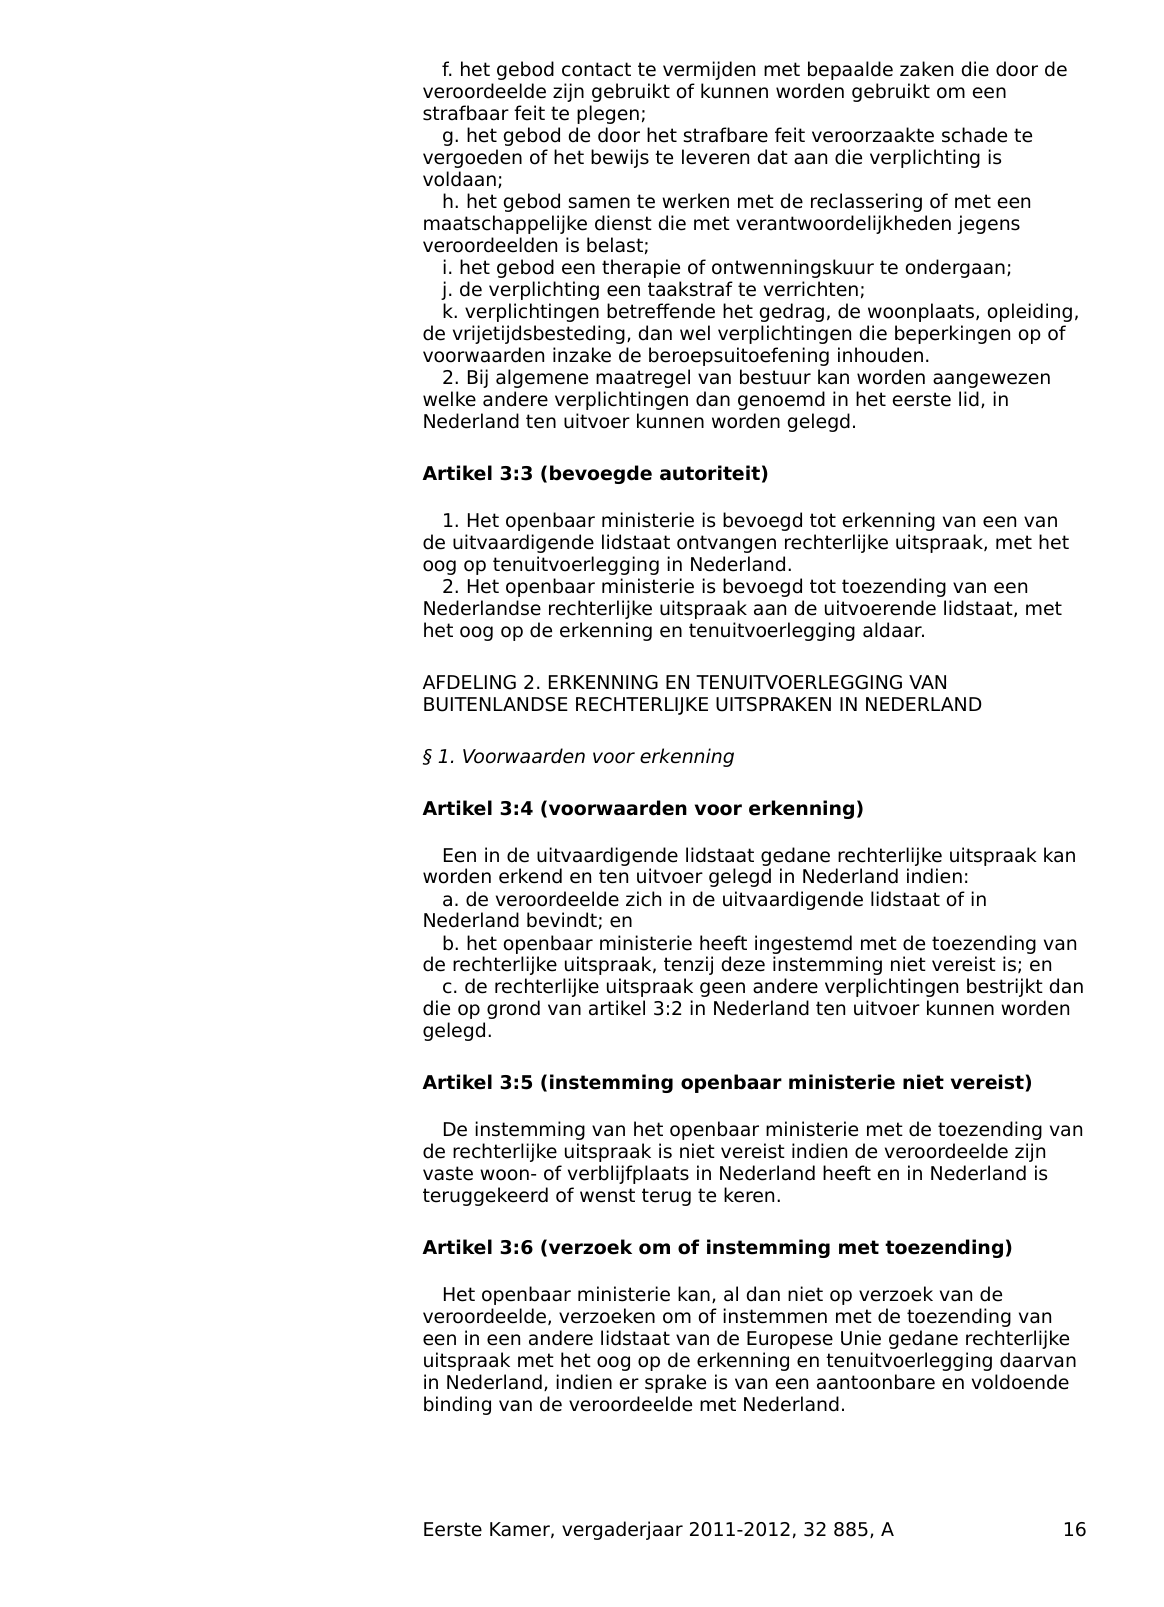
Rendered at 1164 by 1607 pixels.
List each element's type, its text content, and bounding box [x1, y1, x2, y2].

subtitle AFDELING 2. ERKENNING EN TENUITVOERLEGGING VAN BUITENLANDSE RECHTERLIJKE UITSPRAKEN IN NEDERLAND [422, 672, 1087, 716]
subtitle Artikel 3:4 (voorwaarden voor erkenning) [422, 797, 1087, 819]
subtitle Artikel 3:6 (verzoek om of instemming met toezending) [422, 1237, 1087, 1259]
text g. het gebod de door het strafbare feit veroorzaakte schade te vergoeden of het bewijs te leveren dat aan die verplichting is voldaan; [422, 125, 1087, 191]
text k. verplichtingen betreffende het gedrag, de woonplaats, opleiding, de vrijetijdsbesteding, dan wel verplichtingen die beperkingen op of voorwaarden inzake de beroepsuitoefening inhouden. [422, 301, 1087, 367]
text 2. Het openbaar ministerie is bevoegd tot toezending van een Nederlandse rechterlijke uitspraak aan de uitvoerende lidstaat, met het oog op de erkenning en tenuitvoerlegging aldaar. [422, 576, 1087, 642]
subtitle Artikel 3:5 (instemming openbaar ministerie niet vereist) [422, 1072, 1087, 1094]
text f. het gebod contact te vermijden met bepaalde zaken die door de veroordeelde zijn gebruikt of kunnen worden gebruikt om een strafbaar feit te plegen; [422, 59, 1087, 125]
text 1. Het openbaar ministerie is bevoegd tot erkenning van een van de uitvaardigende lidstaat ontvangen rechterlijke uitspraak, met het oog op tenuitvoerlegging in Nederland. [422, 510, 1087, 576]
text i. het gebod een therapie of ontwenningskuur te ondergaan; [422, 257, 1087, 279]
text Een in de uitvaardigende lidstaat gedane rechterlijke uitspraak kan worden erkend en ten uitvoer gelegd in Nederland indien: [422, 844, 1087, 888]
text a. de veroordeelde zich in de uitvaardigende lidstaat of in Nederland bevindt; en [422, 888, 1087, 932]
text 2. Bij algemene maatregel van bestuur kan worden aangewezen welke andere verplichtingen dan genoemd in het eerste lid, in Nederland ten uitvoer kunnen worden gelegd. [422, 367, 1087, 433]
text c. de rechterlijke uitspraak geen andere verplichtingen bestrijkt dan die op grond van artikel 3:2 in Nederland ten uitvoer kunnen worden gelegd. [422, 976, 1087, 1042]
text De instemming van het openbaar ministerie met de toezending van de rechterlijke uitspraak is niet vereist indien de veroordeelde zijn vaste woon- of verblijfplaats in Nederland heeft en in Nederland is teruggekeerd of wenst terug te keren. [422, 1119, 1087, 1207]
text h. het gebod samen te werken met de reclassering of met een maatschappelijke dienst die met verantwoordelijkheden jegens veroordeelden is belast; [422, 191, 1087, 257]
text j. de verplichting een taakstraf te verrichten; [422, 279, 1087, 301]
text Het openbaar ministerie kan, al dan niet op verzoek van de veroordeelde, verzoeken om of instemmen met de toezending van een in een andere lidstaat van de Europese Unie gedane rechterlijke uitspraak met het oog op de erkenning en tenuitvoerlegging daarvan in Nederland, indien er sprake is van een aantoonbare en voldoende binding van de veroordeelde met Nederland. [422, 1284, 1087, 1416]
subtitle § 1. Voorwaarden voor erkenning [422, 746, 1087, 767]
subtitle Artikel 3:3 (bevoegde autoriteit) [422, 463, 1087, 485]
text b. het openbaar ministerie heeft ingestemd met de toezending van de rechterlijke uitspraak, tenzij deze instemming niet vereist is; en [422, 932, 1087, 976]
